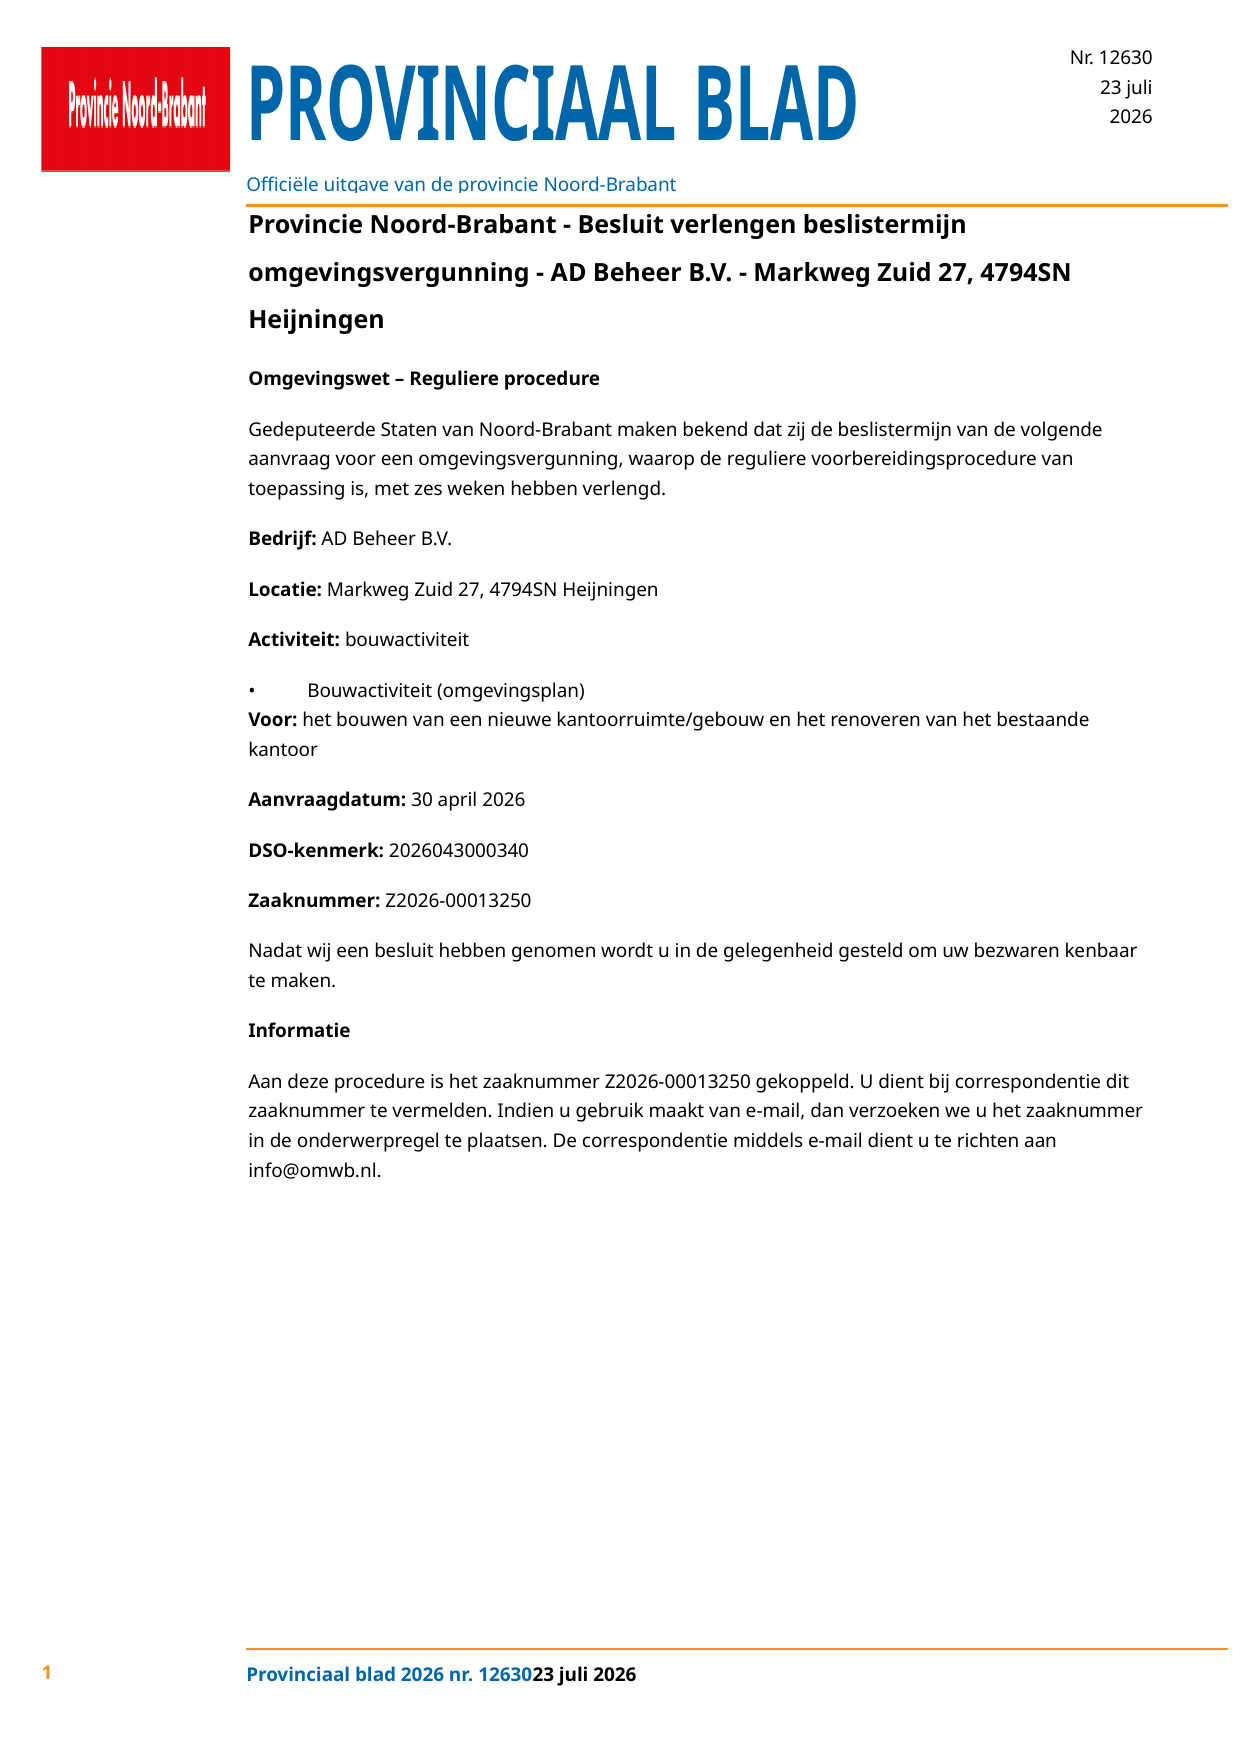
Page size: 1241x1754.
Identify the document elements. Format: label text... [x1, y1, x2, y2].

text Zaaknummer: Z2026-00013250 [248, 887, 1152, 913]
text Bedrijf: AD Beheer B.V. [248, 526, 1152, 551]
text Omgevingswet – Reguliere procedure [248, 366, 1152, 391]
text Gedeputeerde Staten van Noord-Brabant maken bekend dat zij de beslistermijn van de volgende aanvraag voor een omgevingsvergunning, waarop de reguliere voorbereidingsprocedure van toepassing is, met zes weken hebben verlengd. [248, 416, 1152, 501]
list Bouwactiviteit (omgevingsplan) [248, 677, 1152, 702]
text Provincie Noord-Brabant - Besluit verlengen beslistermijn omgevingsvergunning - AD Beheer B.V. - Markweg Zuid 27, 4794SN Heijningen [248, 207, 1152, 336]
text Activiteit: bouwactiviteit [248, 626, 1152, 652]
text DSO-kenmerk: 2026043000340 [248, 837, 1152, 862]
text Aanvraagdatum: 30 april 2026 [248, 786, 1152, 812]
text Informatie [248, 1018, 1152, 1043]
text Aan deze procedure is het zaaknummer Z2026-00013250 gekoppeld. U dient bij correspondentie dit zaaknummer te vermelden. Indien u gebruik maakt van e-mail, dan verzoeken we u het zaaknummer in de onderwerpregel te plaatsen. De correspondentie middels e-mail dient u te richten aan info@omwb.nl. [248, 1068, 1152, 1182]
text Voor: het bouwen van een nieuwe kantoorruimte/gebouw en het renoveren van het bestaande kantoor [248, 706, 1152, 762]
text Nadat wij een besluit hebben genomen wordt u in de gelegenheid gesteld om uw bezwaren kenbaar te maken. [248, 938, 1152, 993]
text Locatie: Markweg Zuid 27, 4794SN Heijningen [248, 576, 1152, 602]
picture [41, 47, 231, 172]
